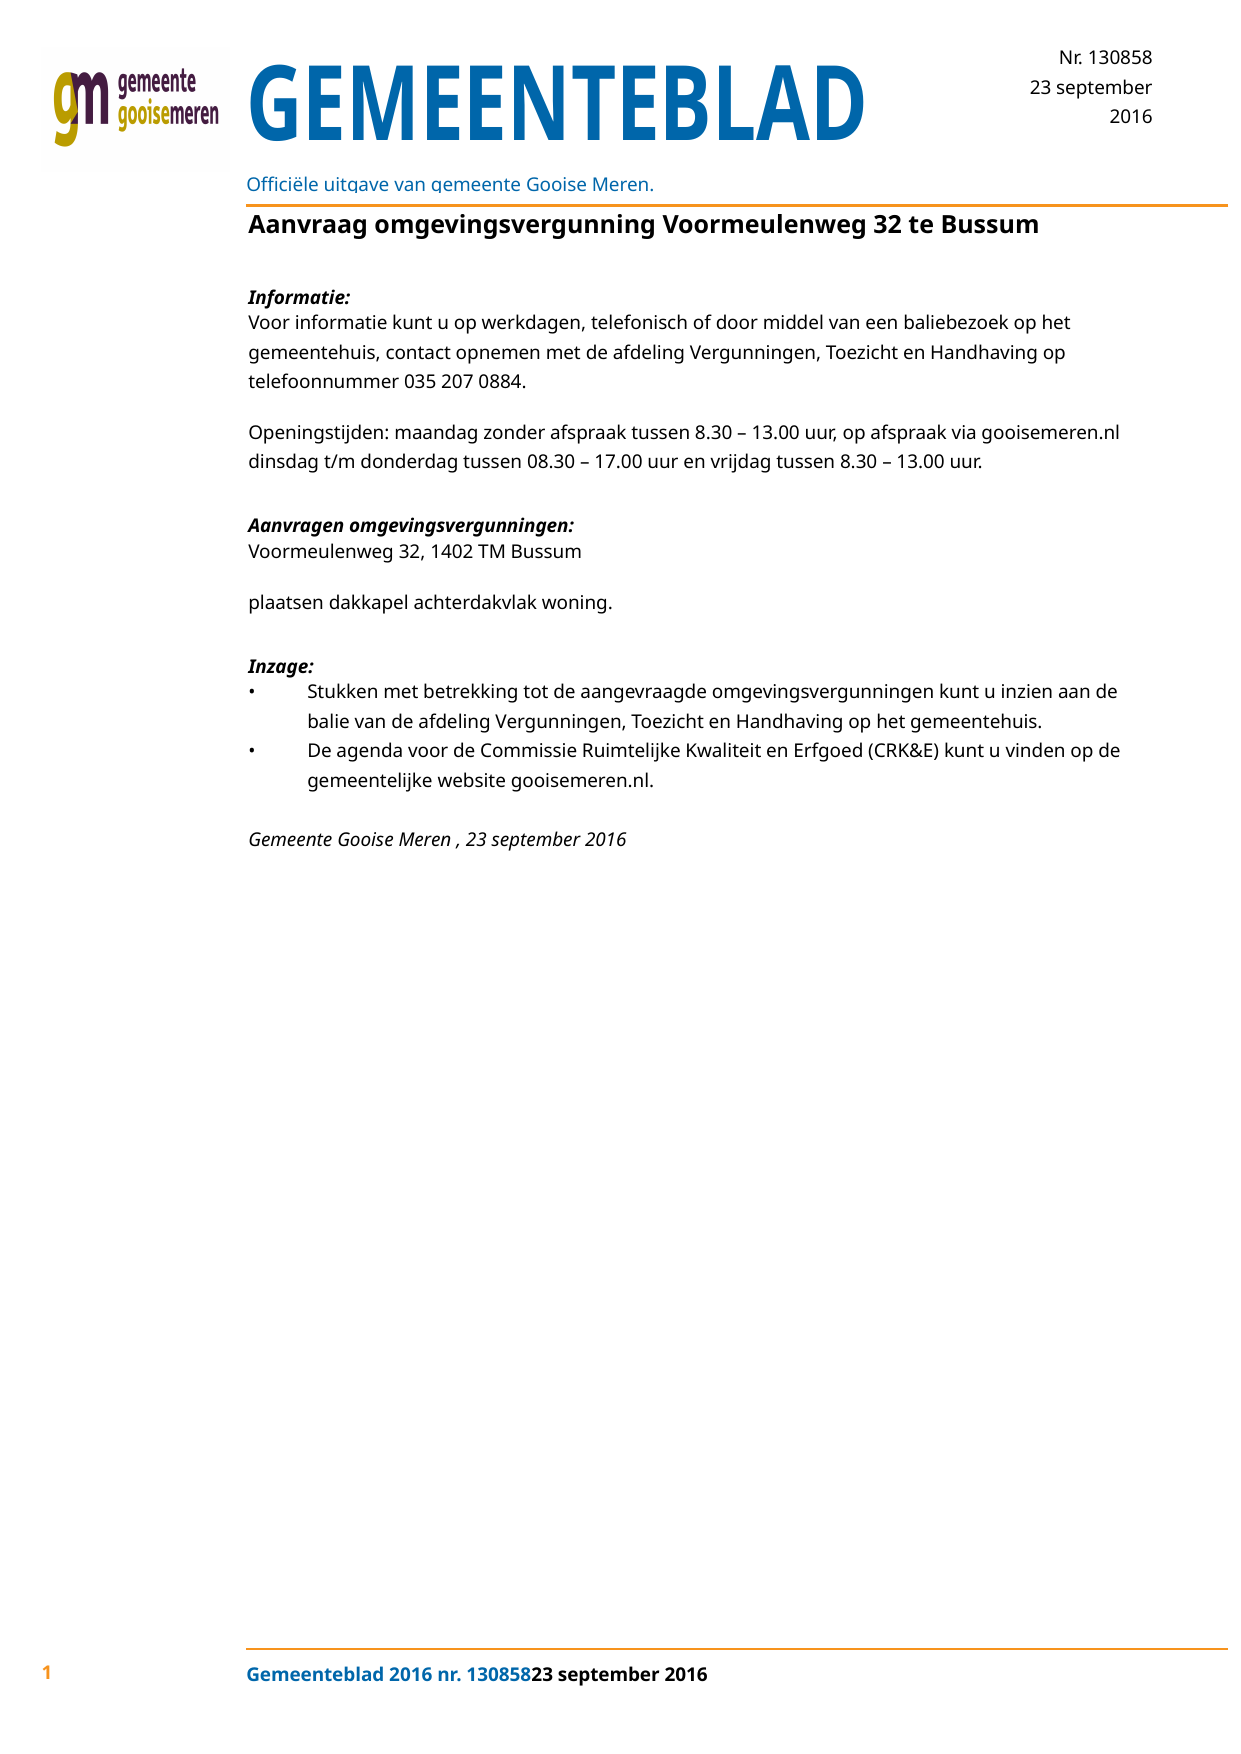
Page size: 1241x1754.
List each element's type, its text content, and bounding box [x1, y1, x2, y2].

text Informatie: [248, 284, 1152, 309]
text Aanvragen omgevingsvergunningen: [248, 513, 1152, 538]
text plaatsen dakkapel achterdakvlak woning. [248, 589, 1152, 614]
text Aanvraag omgevingsvergunning Voormeulenweg 32 te Bussum [248, 207, 1152, 241]
text Gemeente Gooise Meren , 23 september 2016 [248, 826, 1152, 852]
picture [41, 47, 231, 172]
text Voor informatie kunt u op werkdagen, telefonisch of door middel van een baliebezoek op het gemeentehuis, contact opnemen met de afdeling Vergunningen, Toezicht en Handhaving op telefoonnummer 035 207 0884. [248, 309, 1152, 394]
list De agenda voor de Commissie Ruimtelijke Kwaliteit en Erfgoed (CRK&E) kunt u vinden op de gemeentelijke website gooisemeren.nl. [248, 738, 1152, 793]
text Voormeulenweg 32, 1402 TM Bussum [248, 538, 1152, 564]
text Openingstijden: maandag zonder afspraak tussen 8.30 – 13.00 uur, op afspraak via gooisemeren.nl dinsdag t/m donderdag tussen 08.30 – 17.00 uur en vrijdag tussen 8.30 – 13.00 uur. [248, 419, 1152, 474]
text Inzage: [248, 653, 1152, 678]
list Stukken met betrekking tot de aangevraagde omgevingsvergunningen kunt u inzien aan de balie van de afdeling Vergunningen, Toezicht en Handhaving op het gemeentehuis. [248, 678, 1152, 734]
